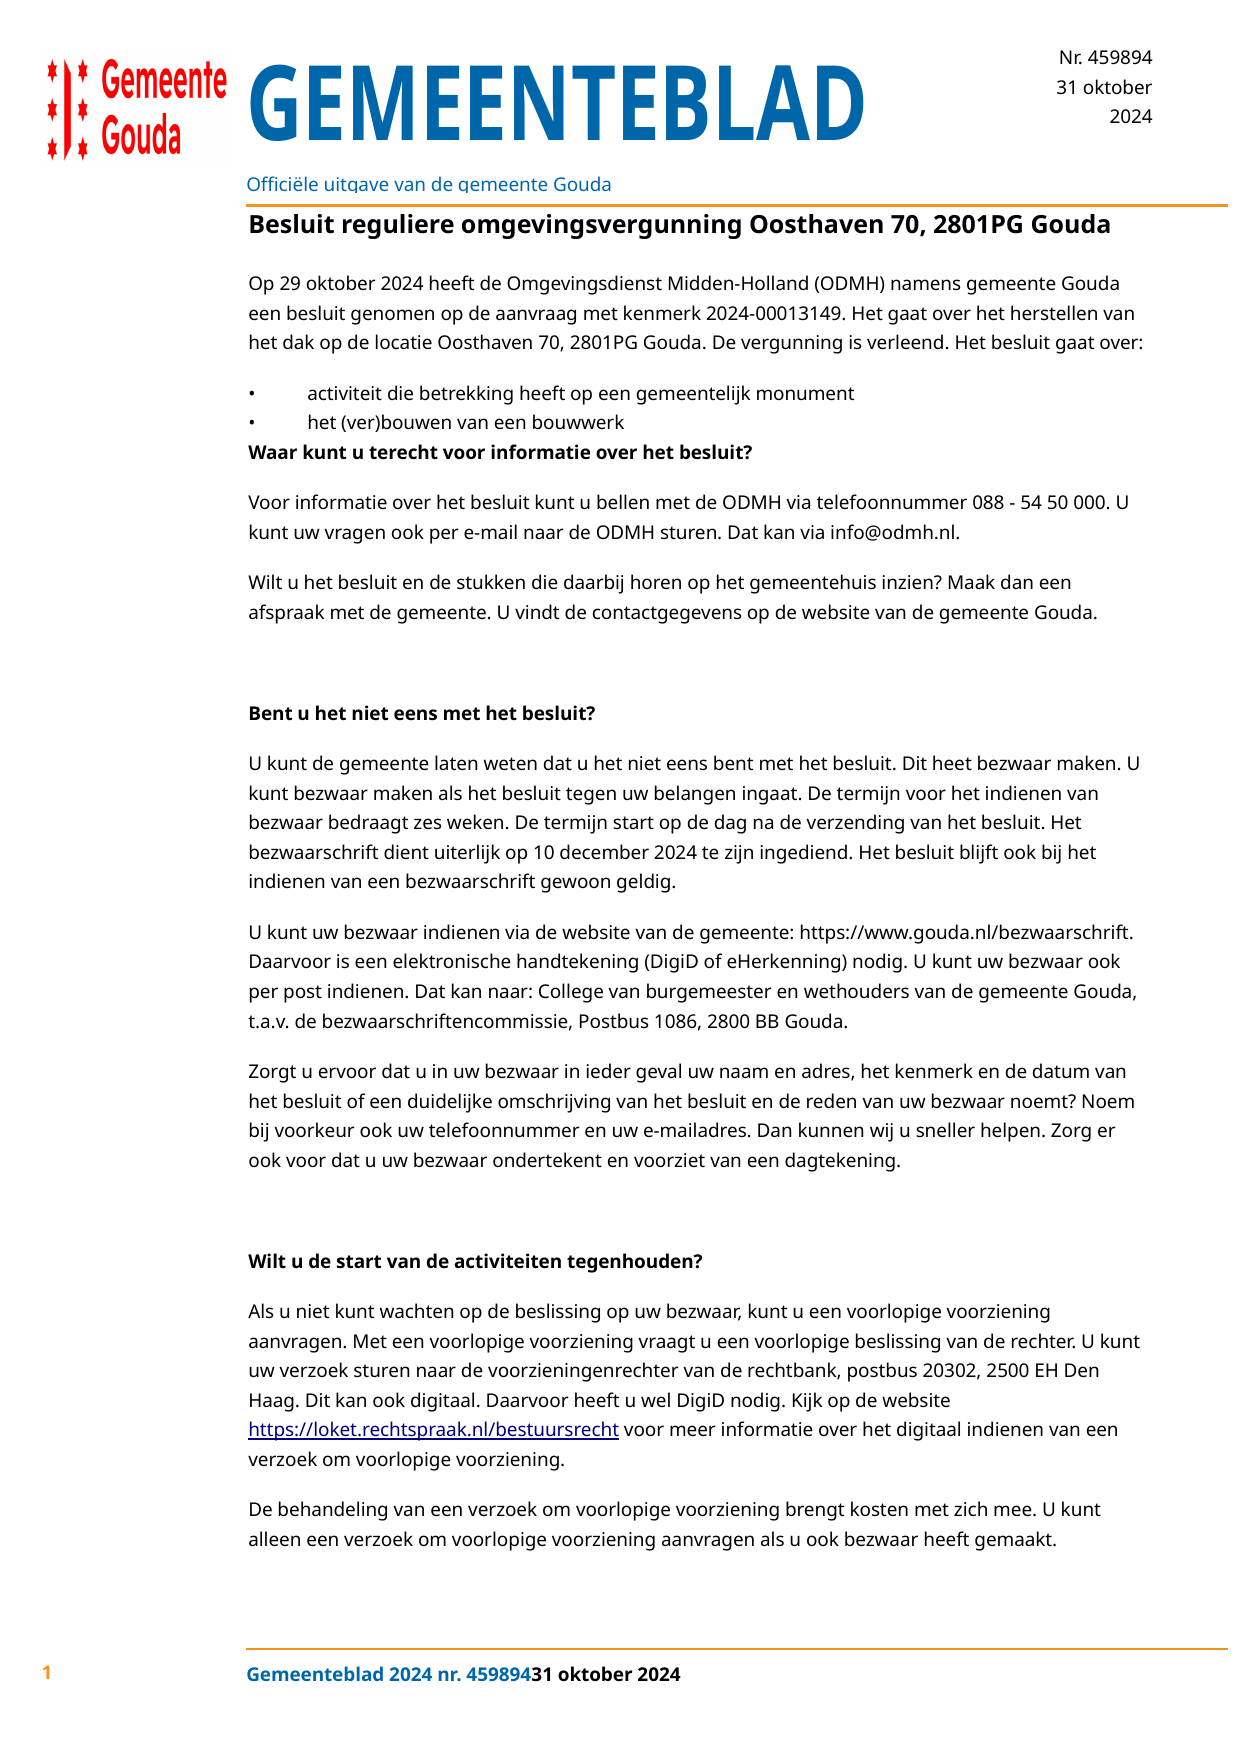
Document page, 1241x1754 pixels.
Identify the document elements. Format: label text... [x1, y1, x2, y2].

text Bent u het niet eens met het besluit? [248, 700, 1152, 726]
text U kunt de gemeente laten weten dat u het niet eens bent met het besluit. Dit heet bezwaar maken. U kunt bezwaar maken als het besluit tegen uw belangen ingaat. De termijn voor het indienen van bezwaar bedraagt zes weken. De termijn start op de dag na de verzending van het besluit. Het bezwaarschrift dient uiterlijk op 10 december 2024 te zijn ingediend. Het besluit blijft ook bij het indienen van een bezwaarschrift gewoon geldig. [248, 750, 1152, 894]
list activiteit die betrekking heeft op een gemeentelijk monument [248, 380, 1152, 406]
text Op 29 oktober 2024 heeft de Omgevingsdienst Midden-Holland (ODMH) namens gemeente Gouda een besluit genomen op de aanvraag met kenmerk 2024-00013149. Het gaat over het herstellen van het dak op de locatie Oosthaven 70, 2801PG Gouda. De vergunning is verleend. Het besluit gaat over: [248, 270, 1152, 355]
text U kunt uw bezwaar indienen via de website van de gemeente: https://www.gouda.nl/bezwaarschrift. Daarvoor is een elektronische handtekening (DigiD of eHerkenning) nodig. U kunt uw bezwaar ook per post indienen. Dat kan naar: College van burgemeester en wethouders van de gemeente Gouda, t.a.v. de bezwaarschriftencommissie, Postbus 1086, 2800 BB Gouda. [248, 919, 1152, 1033]
text De behandeling van een verzoek om voorlopige voorziening brengt kosten met zich mee. U kunt alleen een verzoek om voorlopige voorziening aanvragen als u ook bezwaar heeft gemaakt. [248, 1497, 1152, 1552]
text Voor informatie over het besluit kunt u bellen met de ODMH via telefoonnummer 088 - 54 50 000. U kunt uw vragen ook per e-mail naar de ODMH sturen. Dat kan via info@odmh.nl. [248, 489, 1152, 545]
text Zorgt u ervoor dat u in uw bezwaar in ieder geval uw naam en adres, het kenmerk en de datum van het besluit of een duidelijke omschrijving van het besluit en de reden van uw bezwaar noemt? Noem bij voorkeur ook uw telefoonnummer en uw e-mailadres. Dan kunnen wij u sneller helpen. Zorg er ook voor dat u uw bezwaar ondertekent en voorziet van een dagtekening. [248, 1058, 1152, 1173]
picture [41, 47, 231, 172]
text Wilt u de start van de activiteiten tegenhouden? [248, 1248, 1152, 1273]
text Waar kunt u terecht voor informatie over het besluit? [248, 439, 1152, 465]
text Als u niet kunt wachten op de beslissing op uw bezwaar, kunt u een voorlopige voorziening aanvragen. Met een voorlopige voorziening vraagt u een voorlopige beslissing van de rechter. U kunt uw verzoek sturen naar de voorzieningenrechter van de rechtbank, postbus 20302, 2500 EH Den Haag. Dit kan ook digitaal. Daarvoor heeft u wel DigiD nodig. Kijk op de website https://loket.rechtspraak.nl/bestuursrecht voor meer informatie over het digitaal indienen van een verzoek om voorlopige voorziening. [248, 1298, 1152, 1472]
list het (ver)bouwen van een bouwwerk [248, 409, 1152, 435]
text Wilt u het besluit en de stukken die daarbij horen op het gemeentehuis inzien? Maak dan een afspraak met de gemeente. U vindt de contactgegevens op de website van de gemeente Gouda. [248, 569, 1152, 625]
text Besluit reguliere omgevingsvergunning Oosthaven 70, 2801PG Gouda [248, 207, 1152, 241]
